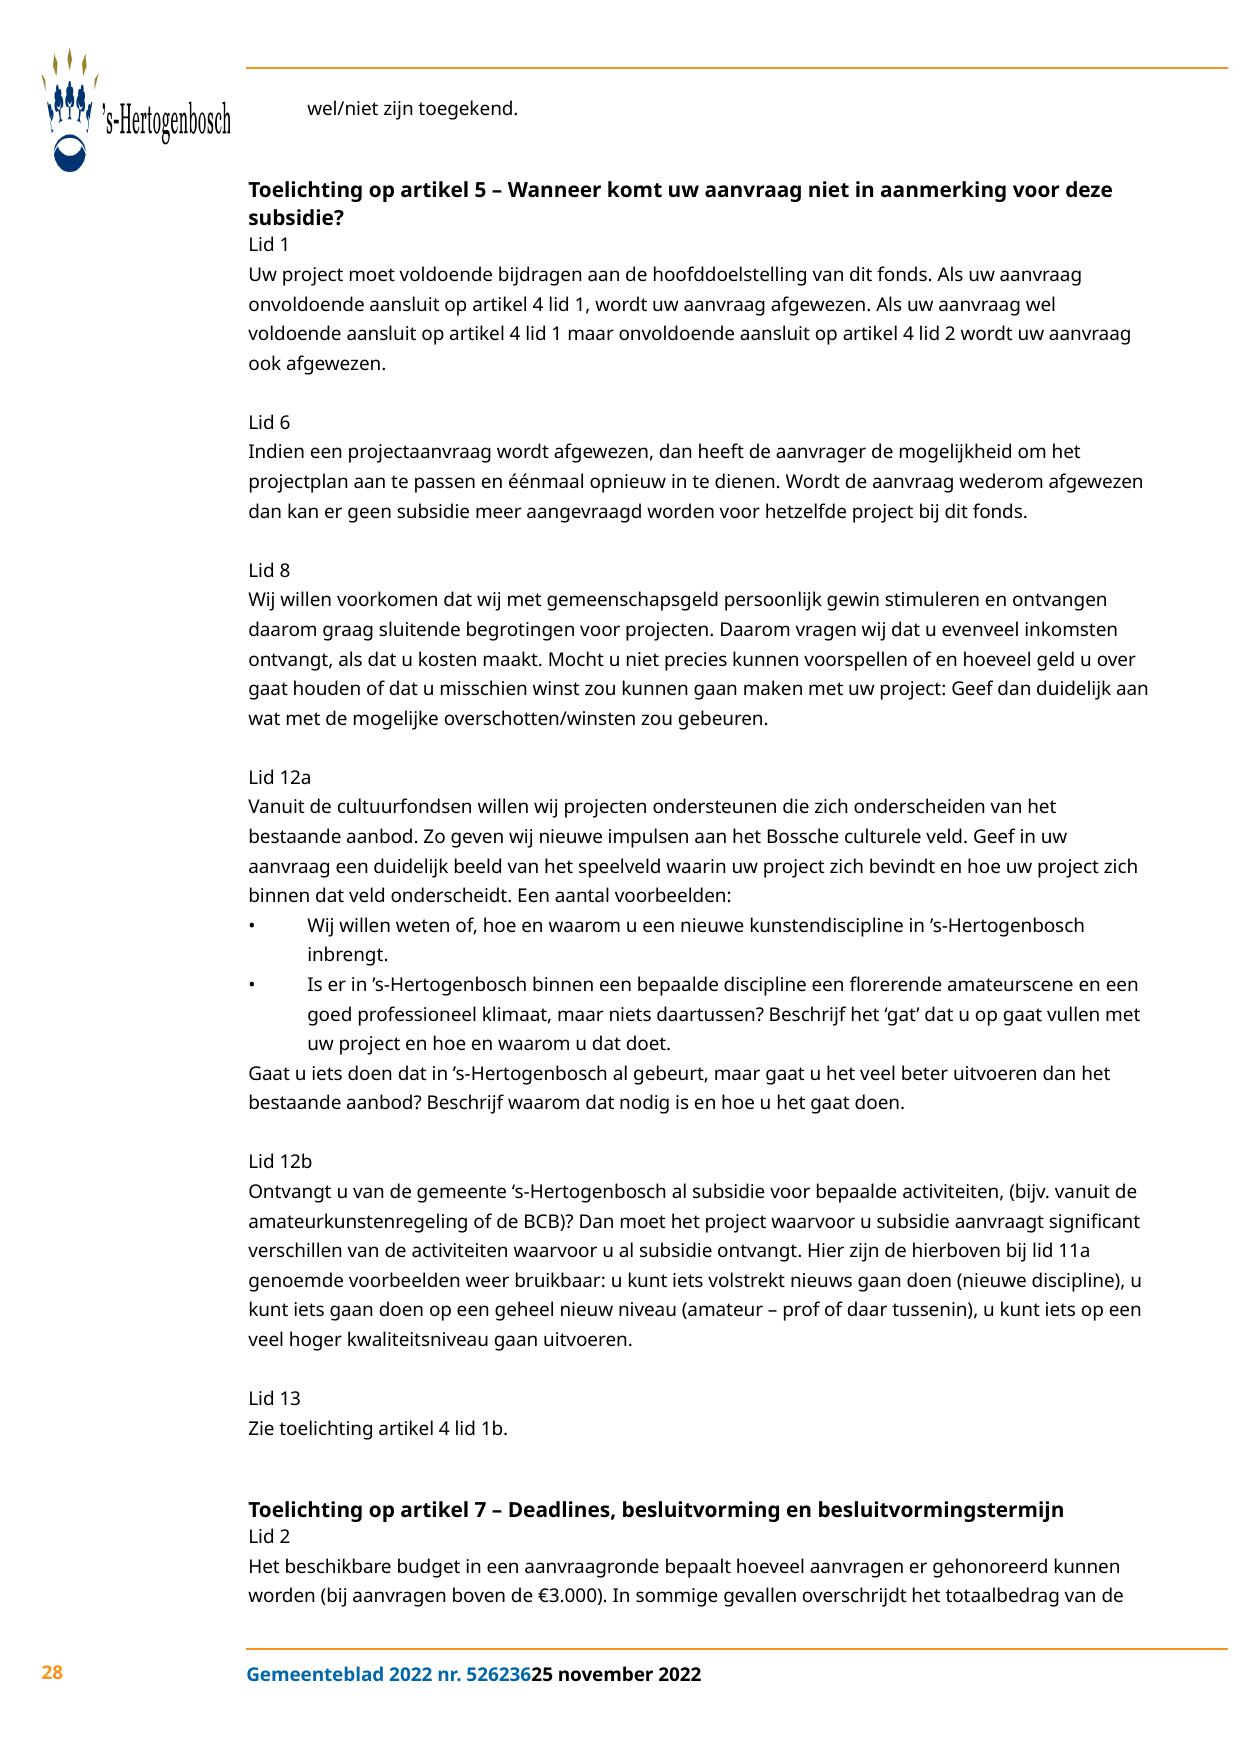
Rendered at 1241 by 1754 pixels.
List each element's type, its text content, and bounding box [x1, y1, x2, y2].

text Lid 13 [248, 1385, 1152, 1411]
text Ontvangt u van de gemeente ‘s-Hertogenbosch al subsidie voor bepaalde activiteiten, (bijv. vanuit de amateurkunstenregeling of de BCB)? Dan moet het project waarvoor u subsidie aanvraagt significant verschillen van de activiteiten waarvoor u al subsidie ontvangt. Hier zijn de hierboven bij lid 11a genoemde voorbeelden weer bruikbaar: u kunt iets volstrekt nieuws gaan doen (nieuwe discipline), u kunt iets gaan doen op een geheel nieuw niveau (amateur – prof of daar tussenin), u kunt iets op een veel hoger kwaliteitsniveau gaan uitvoeren. [248, 1178, 1152, 1352]
text Lid 8 [248, 557, 1152, 583]
text Uw project moet voldoende bijdragen aan de hoofddoelstelling van dit fonds. Als uw aanvraag onvoldoende aansluit op artikel 4 lid 1, wordt uw aanvraag afgewezen. Als uw aanvraag wel voldoende aansluit op artikel 4 lid 1 maar onvoldoende aansluit op artikel 4 lid 2 wordt uw aanvraag ook afgewezen. [248, 261, 1152, 376]
picture [41, 47, 231, 172]
text Lid 6 [248, 409, 1152, 435]
list wel/niet zijn toegekend. [248, 95, 1152, 121]
text Gaat u iets doen dat in ’s-Hertogenbosch al gebeurt, maar gaat u het veel beter uitvoeren dan het bestaande aanbod? Beschrijf waarom dat nodig is en hoe u het gaat doen. [248, 1060, 1152, 1115]
list Wij willen weten of, hoe en waarom u een nieuwe kunstendiscipline in ’s-Hertogenbosch inbrengt. [248, 912, 1152, 967]
text Het beschikbare budget in een aanvraagronde bepaalt hoeveel aanvragen er gehonoreerd kunnen worden (bij aanvragen boven de €3.000). In sommige gevallen overschrijdt het totaalbedrag van de [248, 1553, 1152, 1608]
text Wij willen voorkomen dat wij met gemeenschapsgeld persoonlijk gewin stimuleren en ontvangen daarom graag sluitende begrotingen voor projecten. Daarom vragen wij dat u evenveel inkomsten ontvangt, als dat u kosten maakt. Mocht u niet precies kunnen voorspellen of en hoeveel geld u over gaat houden of dat u misschien winst zou kunnen gaan maken met uw project: Geef dan duidelijk aan wat met de mogelijke overschotten/winsten zou gebeuren. [248, 587, 1152, 731]
text Lid 12a [248, 764, 1152, 790]
text Lid 1 [248, 232, 1152, 257]
text Indien een projectaanvraag wordt afgewezen, dan heeft de aanvrager de mogelijkheid om het projectplan aan te passen en éénmaal opnieuw in te dienen. Wordt de aanvraag wederom afgewezen dan kan er geen subsidie meer aangevraagd worden voor hetzelfde project bij dit fonds. [248, 439, 1152, 524]
text Toelichting op artikel 7 – Deadlines, besluitvorming en besluitvormingstermijn [248, 1495, 1152, 1523]
text Zie toelichting artikel 4 lid 1b. [248, 1415, 1152, 1441]
text Lid 12b [248, 1149, 1152, 1174]
text Vanuit de cultuurfondsen willen wij projecten ondersteunen die zich onderscheiden van het bestaande aanbod. Zo geven wij nieuwe impulsen aan het Bossche culturele veld. Geef in uw aanvraag een duidelijk beeld van het speelveld waarin uw project zich bevindt en hoe uw project zich binnen dat veld onderscheidt. Een aantal voorbeelden: [248, 794, 1152, 908]
text Toelichting op artikel 5 – Wanneer komt uw aanvraag niet in aanmerking voor deze subsidie? [248, 175, 1152, 232]
text Lid 2 [248, 1523, 1152, 1549]
list Is er in ’s-Hertogenbosch binnen een bepaalde discipline een florerende amateurscene en een goed professioneel klimaat, maar niets daartussen? Beschrijf het ‘gat’ dat u op gaat vullen met uw project en hoe en waarom u dat doet. [248, 971, 1152, 1056]
